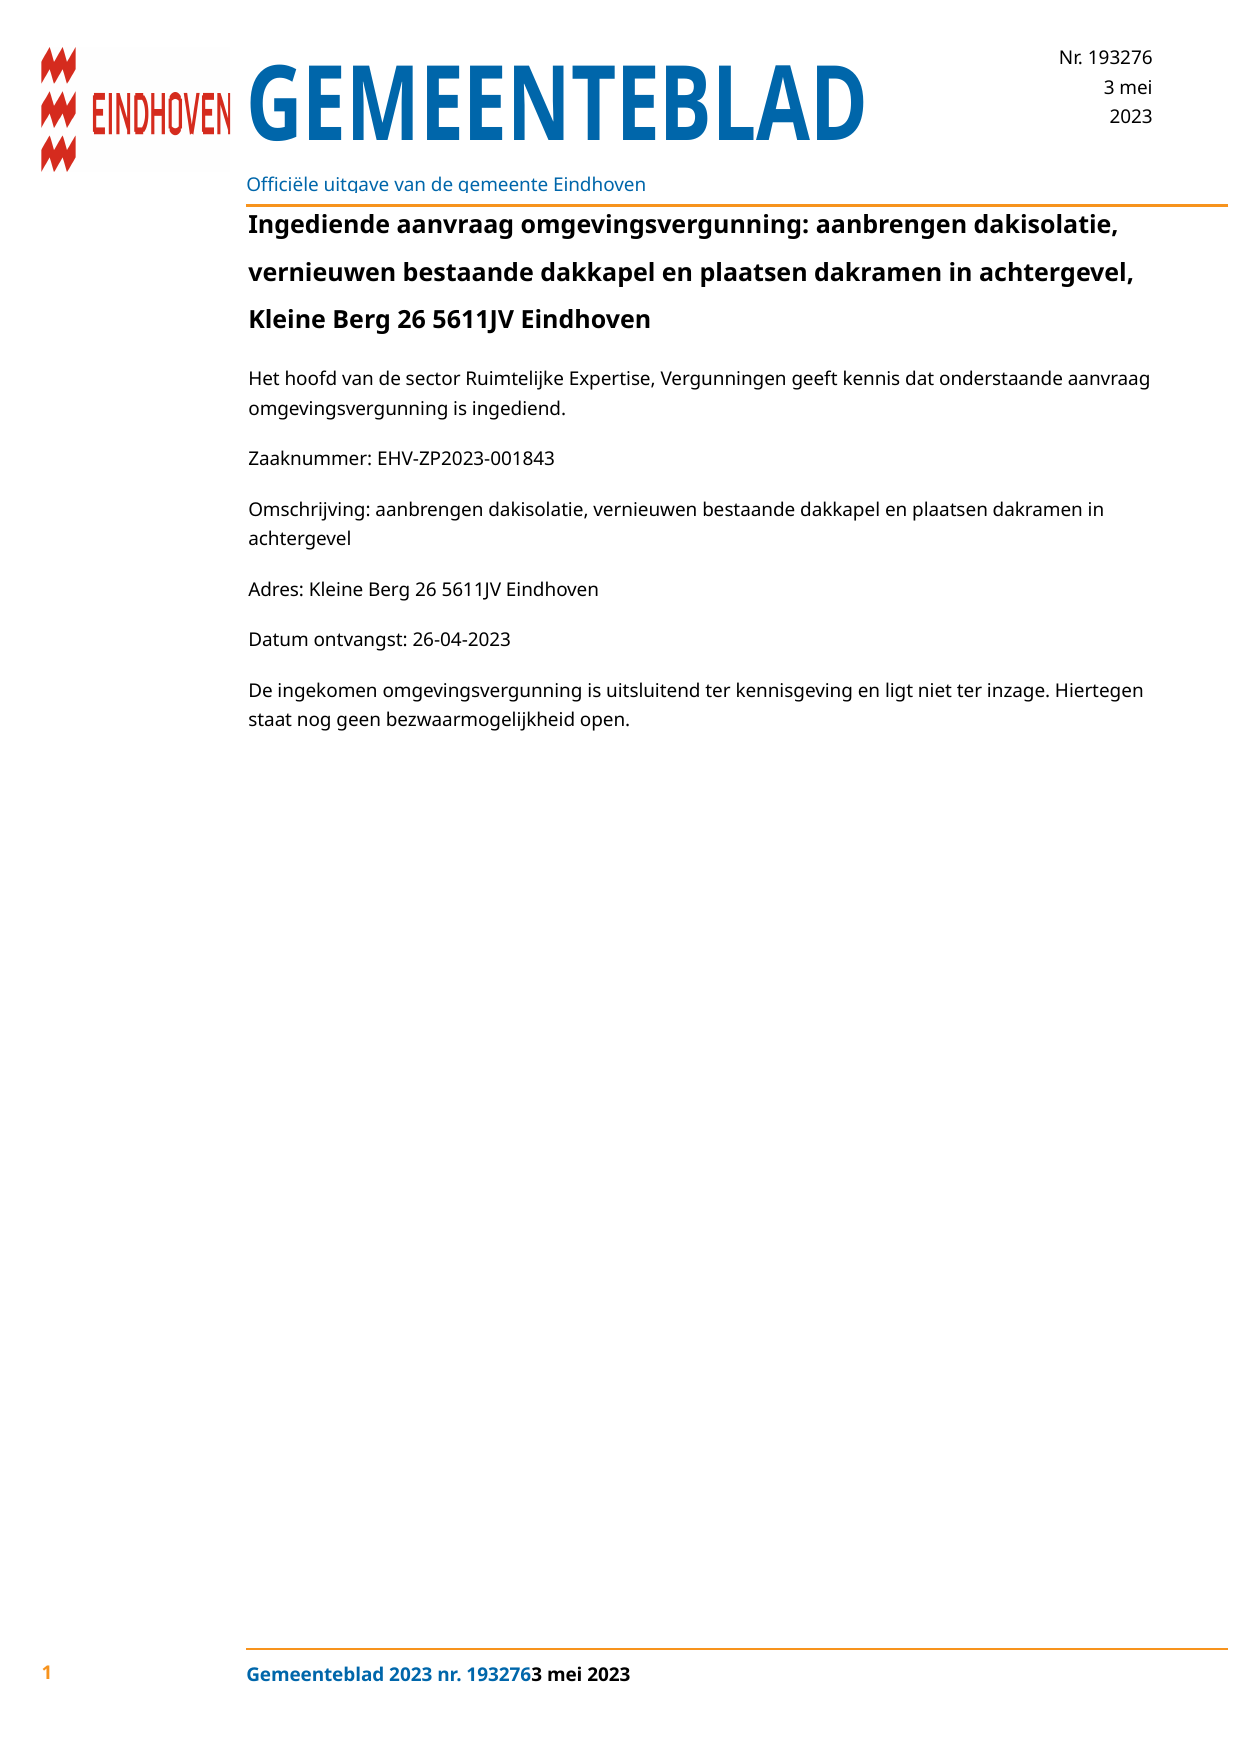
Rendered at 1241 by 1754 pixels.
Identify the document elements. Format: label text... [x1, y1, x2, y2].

text Adres: Kleine Berg 26 5611JV Eindhoven [248, 576, 1152, 602]
text De ingekomen omgevingsvergunning is uitsluitend ter kennisgeving en ligt niet ter inzage. Hiertegen staat nog geen bezwaarmogelijkheid open. [248, 677, 1152, 732]
text Datum ontvangst: 26-04-2023 [248, 626, 1152, 652]
picture [41, 47, 231, 172]
text Het hoofd van de sector Ruimtelijke Expertise, Vergunningen geeft kennis dat onderstaande aanvraag omgevingsvergunning is ingediend. [248, 366, 1152, 421]
text Ingediende aanvraag omgevingsvergunning: aanbrengen dakisolatie, vernieuwen bestaande dakkapel en plaatsen dakramen in achtergevel, Kleine Berg 26 5611JV Eindhoven [248, 207, 1152, 336]
text Omschrijving: aanbrengen dakisolatie, vernieuwen bestaande dakkapel en plaatsen dakramen in achtergevel [248, 496, 1152, 551]
text Zaaknummer: EHV-ZP2023-001843 [248, 446, 1152, 471]
